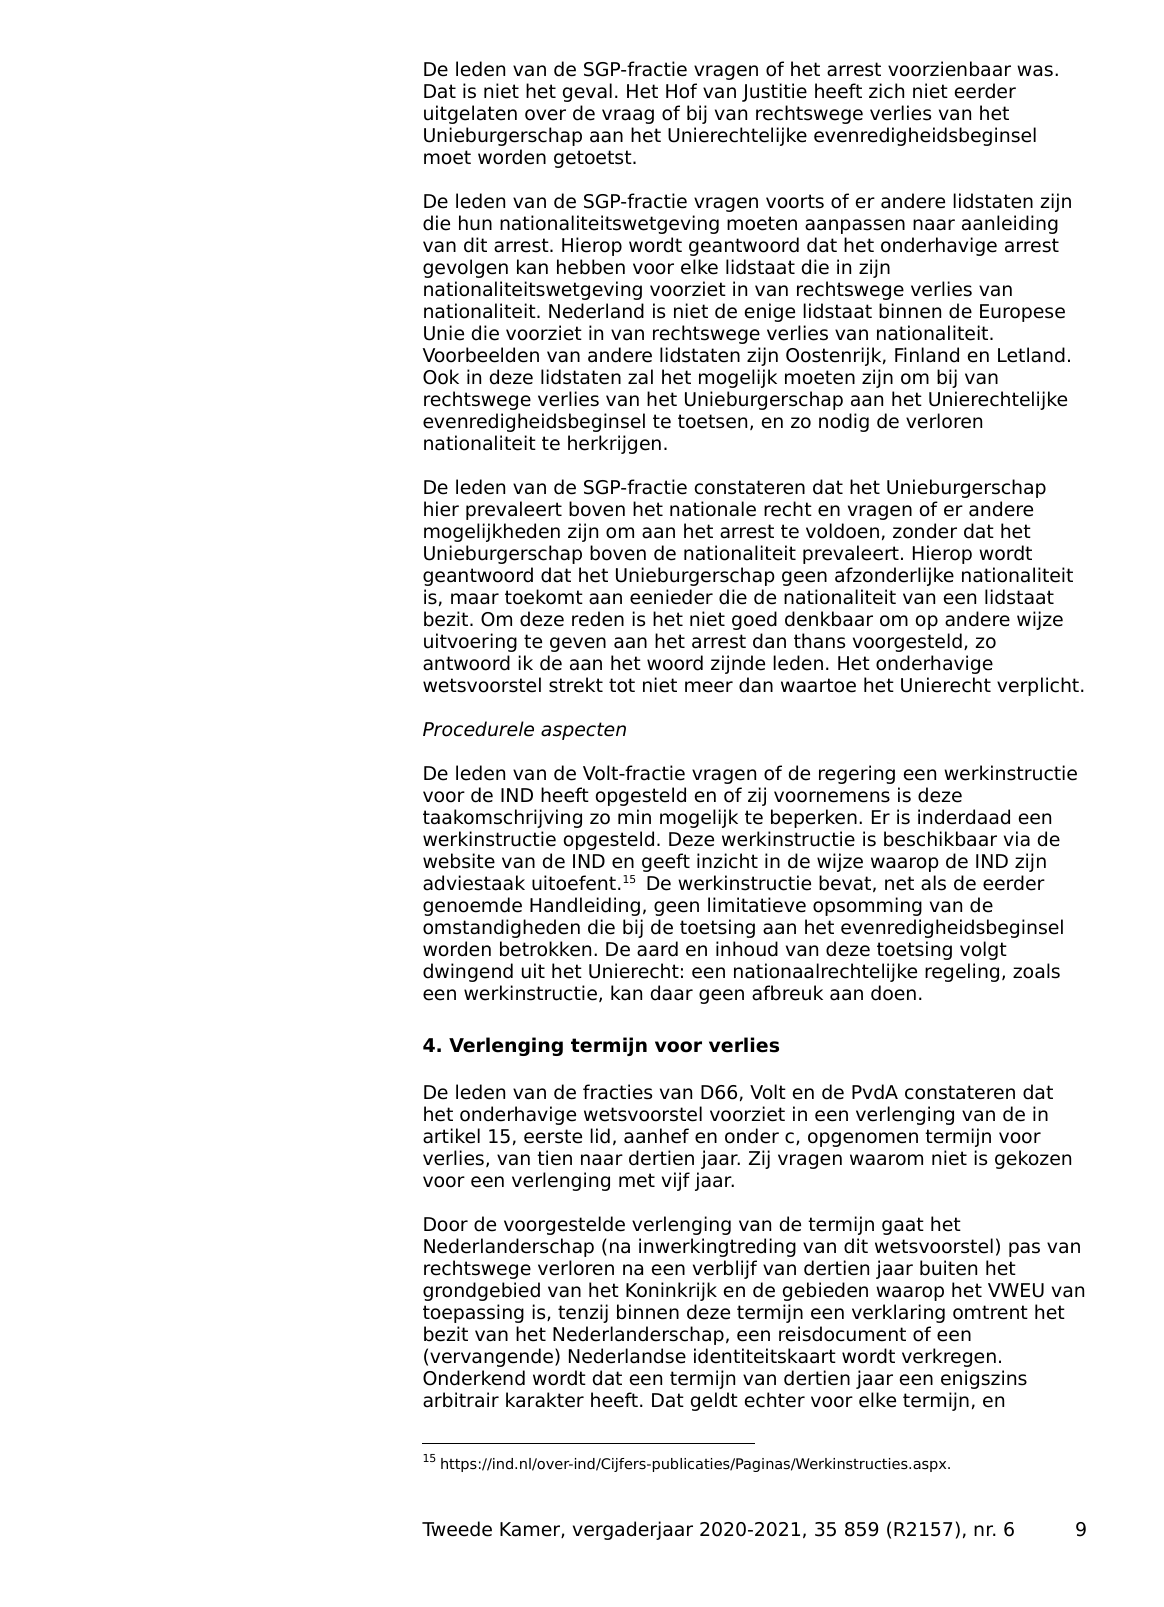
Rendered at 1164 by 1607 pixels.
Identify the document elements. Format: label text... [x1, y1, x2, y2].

subtitle Procedurele aspecten [422, 719, 1087, 741]
text De leden van de fracties van D66, Volt en de PvdA constateren dat het onderhavige wetsvoorstel voorziet in een verlenging van de in artikel 15, eerste lid, aanhef en onder c, opgenomen termijn voor verlies, van tien naar dertien jaar. Zij vragen waarom niet is gekozen voor een verlenging met vijf jaar. [422, 1082, 1087, 1192]
text De leden van de Volt-fractie vragen of de regering een werkinstructie voor de IND heeft opgesteld en of zij voornemens is deze taakomschrijving zo min mogelijk te beperken. Er is inderdaad een werkinstructie opgesteld. Deze werkinstructie is beschikbaar via de website van de IND en geeft inzicht in de wijze waarop de IND zijn adviestaak uitoefent. De werkinstructie bevat, net als de eerder genoemde Handleiding, geen limitatieve opsomming van de omstandigheden die bij de toetsing aan het evenredigheidsbeginsel worden betrokken. De aard en inhoud van deze toetsing volgt dwingend uit het Unierecht: een nationaalrechtelijke regeling, zoals een werkinstructie, kan daar geen afbreuk aan doen. [422, 763, 1087, 1005]
text https://ind.nl/over-ind/Cijfers-publicaties/Paginas/Werkinstructies.aspx. [422, 1452, 1087, 1474]
text De leden van de SGP-fractie constateren dat het Unieburgerschap hier prevaleert boven het nationale recht en vragen of er andere mogelijkheden zijn om aan het arrest te voldoen, zonder dat het Unieburgerschap boven de nationaliteit prevaleert. Hierop wordt geantwoord dat het Unieburgerschap geen afzonderlijke nationaliteit is, maar toekomt aan eenieder die de nationaliteit van een lidstaat bezit. Om deze reden is het niet goed denkbaar om op andere wijze uitvoering te geven aan het arrest dan thans voorgesteld, zo antwoord ik de aan het woord zijnde leden. Het onderhavige wetsvoorstel strekt tot niet meer dan waartoe het Unierecht verplicht. [422, 477, 1087, 697]
text Door de voorgestelde verlenging van de termijn gaat het Nederlanderschap (na inwerkingtreding van dit wetsvoorstel) pas van rechtswege verloren na een verblijf van dertien jaar buiten het grondgebied van het Koninkrijk en de gebieden waarop het VWEU van toepassing is, tenzij binnen deze termijn een verklaring omtrent het bezit van het Nederlanderschap, een reisdocument of een (vervangende) Nederlandse identiteitskaart wordt verkregen. Onderkend wordt dat een termijn van dertien jaar een enigszins arbitrair karakter heeft. Dat geldt echter voor elke termijn, en [422, 1214, 1087, 1412]
text De leden van de SGP-fractie vragen of het arrest voorzienbaar was. Dat is niet het geval. Het Hof van Justitie heeft zich niet eerder uitgelaten over de vraag of bij van rechtswege verlies van het Unieburgerschap aan het Unierechtelijke evenredigheidsbeginsel moet worden getoetst. [422, 59, 1087, 169]
subtitle 4. Verlenging termijn voor verlies [422, 1035, 1087, 1057]
text De leden van de SGP-fractie vragen voorts of er andere lidstaten zijn die hun nationaliteitswetgeving moeten aanpassen naar aanleiding van dit arrest. Hierop wordt geantwoord dat het onderhavige arrest gevolgen kan hebben voor elke lidstaat die in zijn nationaliteitswetgeving voorziet in van rechtswege verlies van nationaliteit. Nederland is niet de enige lidstaat binnen de Europese Unie die voorziet in van rechtswege verlies van nationaliteit. Voorbeelden van andere lidstaten zijn Oostenrijk, Finland en Letland. Ook in deze lidstaten zal het mogelijk moeten zijn om bij van rechtswege verlies van het Unieburgerschap aan het Unierechtelijke evenredigheidsbeginsel te toetsen, en zo nodig de verloren nationaliteit te herkrijgen. [422, 191, 1087, 455]
